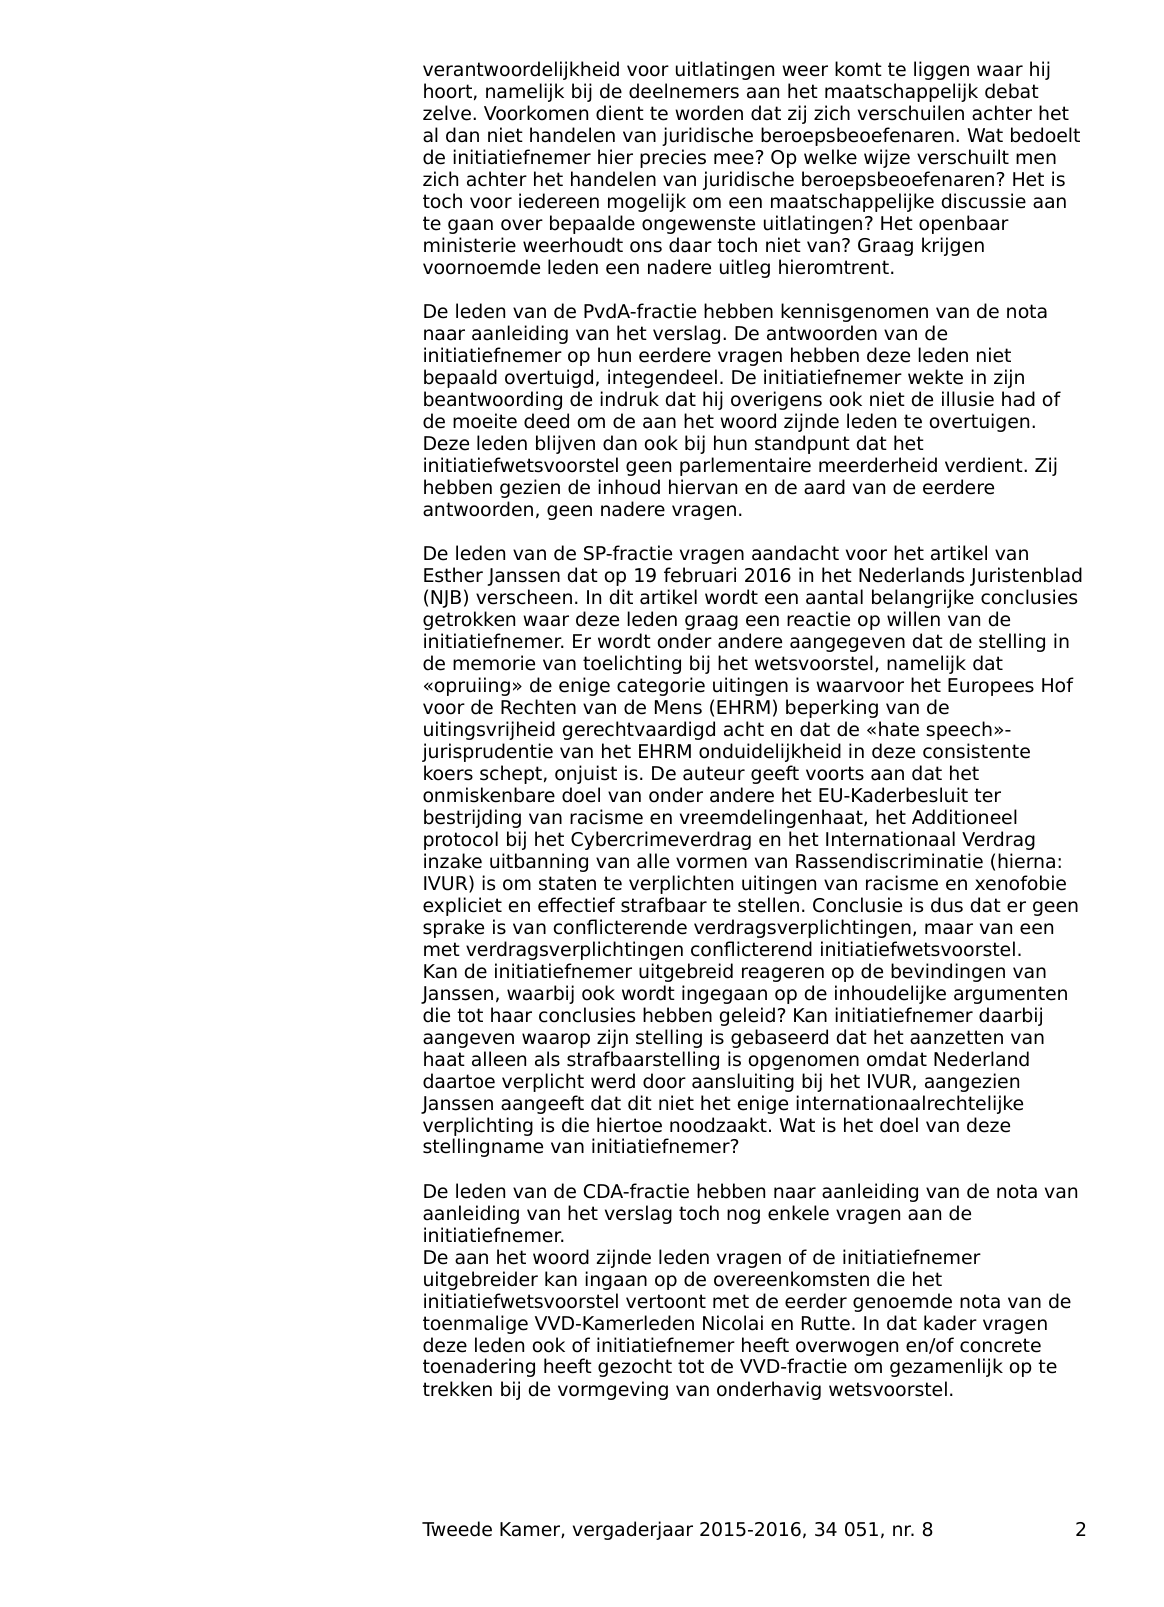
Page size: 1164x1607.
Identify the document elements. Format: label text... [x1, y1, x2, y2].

text verantwoordelijkheid voor uitlatingen weer komt te liggen waar hij hoort, namelijk bij de deelnemers aan het maatschappelijk debat zelve. Voorkomen dient te worden dat zij zich verschuilen achter het al dan niet handelen van juridische beroepsbeoefenaren. Wat bedoelt de initiatiefnemer hier precies mee? Op welke wijze verschuilt men zich achter het handelen van juridische beroepsbeoefenaren? Het is toch voor iedereen mogelijk om een maatschappelijke discussie aan te gaan over bepaalde ongewenste uitlatingen? Het openbaar ministerie weerhoudt ons daar toch niet van? Graag krijgen voornoemde leden een nadere uitleg hieromtrent. [422, 59, 1087, 279]
text De leden van de CDA-fractie hebben naar aanleiding van de nota van aanleiding van het verslag toch nog enkele vragen aan de initiatiefnemer. [422, 1181, 1087, 1247]
text De leden van de PvdA-fractie hebben kennisgenomen van de nota naar aanleiding van het verslag. De antwoorden van de initiatiefnemer op hun eerdere vragen hebben deze leden niet bepaald overtuigd, integendeel. De initiatiefnemer wekte in zijn beantwoording de indruk dat hij overigens ook niet de illusie had of de moeite deed om de aan het woord zijnde leden te overtuigen. Deze leden blijven dan ook bij hun standpunt dat het initiatiefwetsvoorstel geen parlementaire meerderheid verdient. Zij hebben gezien de inhoud hiervan en de aard van de eerdere antwoorden, geen nadere vragen. [422, 301, 1087, 521]
text De leden van de SP-fractie vragen aandacht voor het artikel van Esther Janssen dat op 19 februari 2016 in het Nederlands Juristenblad (NJB) verscheen. In dit artikel wordt een aantal belangrijke conclusies getrokken waar deze leden graag een reactie op willen van de initiatiefnemer. Er wordt onder andere aangegeven dat de stelling in de memorie van toelichting bij het wetsvoorstel, namelijk dat «opruiing» de enige categorie uitingen is waarvoor het Europees Hof voor de Rechten van de Mens (EHRM) beperking van de uitingsvrijheid gerechtvaardigd acht en dat de «hate speech»-jurisprudentie van het EHRM onduidelijkheid in deze consistente koers schept, onjuist is. De auteur geeft voorts aan dat het onmiskenbare doel van onder andere het EU-Kaderbesluit ter bestrijding van racisme en vreemdelingenhaat, het Additioneel protocol bij het Cybercrimeverdrag en het Internationaal Verdrag inzake uitbanning van alle vormen van Rassendiscriminatie (hierna: IVUR) is om staten te verplichten uitingen van racisme en xenofobie expliciet en effectief strafbaar te stellen. Conclusie is dus dat er geen sprake is van conflicterende verdragsverplichtingen, maar van een met verdragsverplichtingen conflicterend initiatiefwetsvoorstel. [422, 543, 1087, 961]
text De aan het woord zijnde leden vragen of de initiatiefnemer uitgebreider kan ingaan op de overeenkomsten die het initiatiefwetsvoorstel vertoont met de eerder genoemde nota van de toenmalige VVD-Kamerleden Nicolai en Rutte. In dat kader vragen deze leden ook of initiatiefnemer heeft overwogen en/of concrete toenadering heeft gezocht tot de VVD-fractie om gezamenlijk op te trekken bij de vormgeving van onderhavig wetsvoorstel. [422, 1247, 1087, 1400]
text Kan de initiatiefnemer uitgebreid reageren op de bevindingen van Janssen, waarbij ook wordt ingegaan op de inhoudelijke argumenten die tot haar conclusies hebben geleid? Kan initiatiefnemer daarbij aangeven waarop zijn stelling is gebaseerd dat het aanzetten van haat alleen als strafbaarstelling is opgenomen omdat Nederland daartoe verplicht werd door aansluiting bij het IVUR, aangezien Janssen aangeeft dat dit niet het enige internationaalrechtelijke verplichting is die hiertoe noodzaakt. Wat is het doel van deze stellingname van initiatiefnemer? [422, 961, 1087, 1158]
